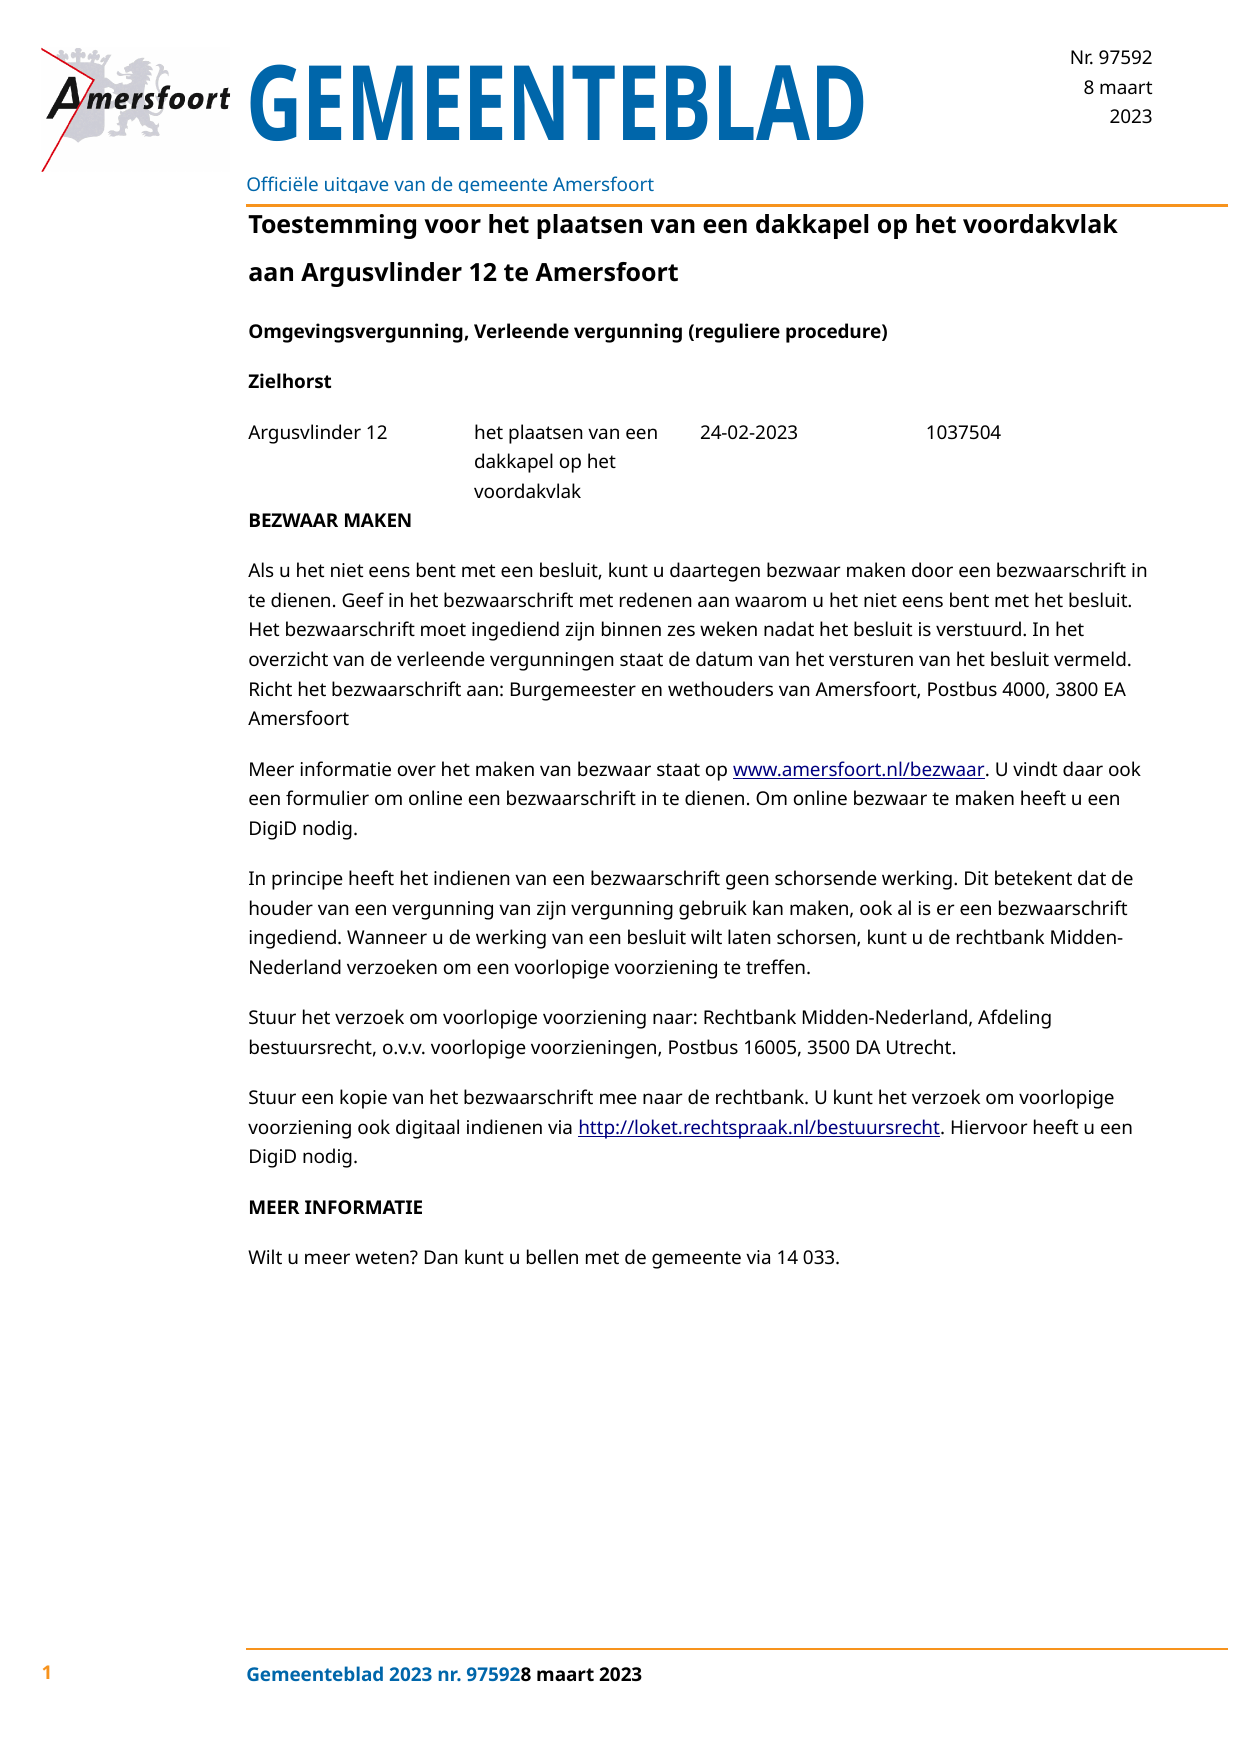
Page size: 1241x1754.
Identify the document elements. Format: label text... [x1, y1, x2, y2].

text Wilt u meer weten? Dan kunt u bellen met de gemeente via 14 033. [248, 1244, 1152, 1270]
table_header Argusvlinder 12 [248, 419, 474, 504]
text Meer informatie over het maken van bezwaar staat op www.amersfoort.nl/bezwaar. U vindt daar ook een formulier om online een bezwaarschrift in te dienen. Om online bezwaar te maken heeft u een DigiD nodig. [248, 756, 1152, 841]
text Stuur het verzoek om voorlopige voorziening naar: Rechtbank Midden-Nederland, Afdeling bestuursrecht, o.v.v. voorlopige voorzieningen, Postbus 16005, 3500 DA Utrecht. [248, 1004, 1152, 1060]
table_header 24-02-2023 [700, 419, 926, 504]
text In principe heeft het indienen van een bezwaarschrift geen schorsende werking. Dit betekent dat de houder van een vergunning van zijn vergunning gebruik kan maken, ook al is er een bezwaarschrift ingediend. Wanneer u de werking van een besluit wilt laten schorsen, kunt u de rechtbank Midden-Nederland verzoeken om een voorlopige voorziening te treffen. [248, 865, 1152, 980]
table_header het plaatsen van een dakkapel op het voordakvlak [474, 419, 700, 504]
text Als u het niet eens bent met een besluit, kunt u daartegen bezwaar maken door een bezwaarschrift in te dienen. Geef in het bezwaarschrift met redenen aan waarom u het niet eens bent met het besluit. Het bezwaarschrift moet ingediend zijn binnen zes weken nadat het besluit is verstuurd. In het overzicht van de verleende vergunningen staat de datum van het versturen van het besluit vermeld. Richt het bezwaarschrift aan: Burgemeester en wethouders van Amersfoort, Postbus 4000, 3800 EA Amersfoort [248, 557, 1152, 731]
text Zielhorst [248, 368, 1152, 394]
text Stuur een kopie van het bezwaarschrift mee naar de rechtbank. U kunt het verzoek om voorlopige voorziening ook digitaal indienen via http://loket.rechtspraak.nl/bestuursrecht. Hiervoor heeft u een DigiD nodig. [248, 1084, 1152, 1169]
text Toestemming voor het plaatsen van een dakkapel op het voordakvlak aan Argusvlinder 12 te Amersfoort [248, 207, 1152, 288]
text BEZWAAR MAKEN [248, 507, 1152, 533]
text Omgevingsvergunning, Verleende vergunning (reguliere procedure) [248, 318, 1152, 344]
picture [41, 47, 231, 172]
text MEER INFORMATIE [248, 1194, 1152, 1220]
table_header 1037504 [926, 419, 1152, 504]
